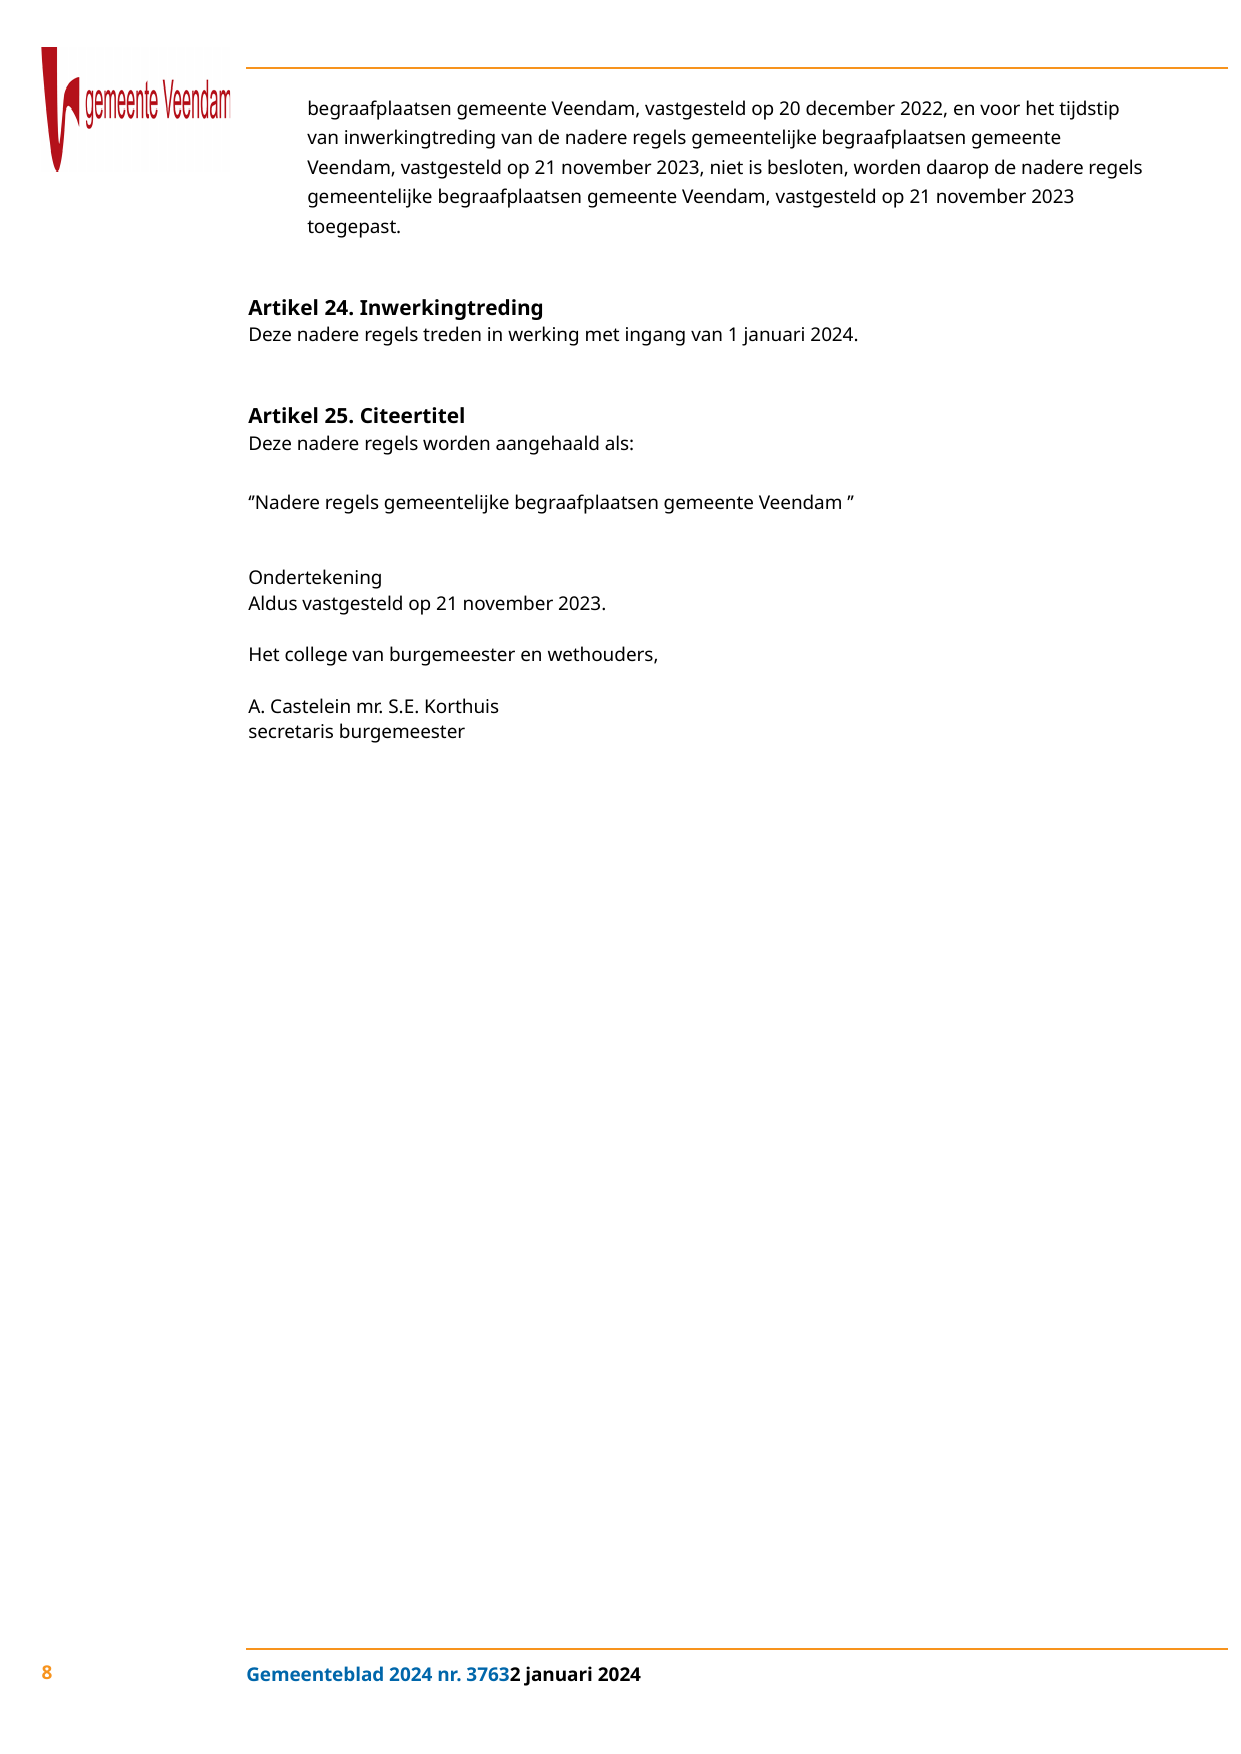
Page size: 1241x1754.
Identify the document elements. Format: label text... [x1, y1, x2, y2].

text secretaris burgemeester [248, 719, 1152, 744]
text Ondertekening [248, 564, 1152, 590]
text Aldus vastgesteld op 21 november 2023. [248, 590, 1152, 616]
text ‘’Nadere regels gemeentelijke begraafplaatsen gemeente Veendam ’’ [248, 489, 1152, 515]
text Deze nadere regels worden aangehaald als: [248, 430, 1152, 456]
picture [41, 47, 231, 172]
text A. Castelein mr. S.E. Korthuis [248, 693, 1152, 719]
list begraafplaatsen gemeente Veendam, vastgesteld op 20 december 2022, en voor het tijdstip van inwerkingtreding van de nadere regels gemeentelijke begraafplaatsen gemeente Veendam, vastgesteld op 21 november 2023, niet is besloten, worden daarop de nadere regels gemeentelijke begraafplaatsen gemeente Veendam, vastgesteld op 21 november 2023 toegepast. [248, 95, 1152, 239]
text Artikel 25. Citeertitel [248, 402, 1152, 430]
text Deze nadere regels treden in werking met ingang van 1 januari 2024. [248, 322, 1152, 347]
text Het college van burgemeester en wethouders, [248, 642, 1152, 667]
text Artikel 24. Inwerkingtreding [248, 293, 1152, 322]
